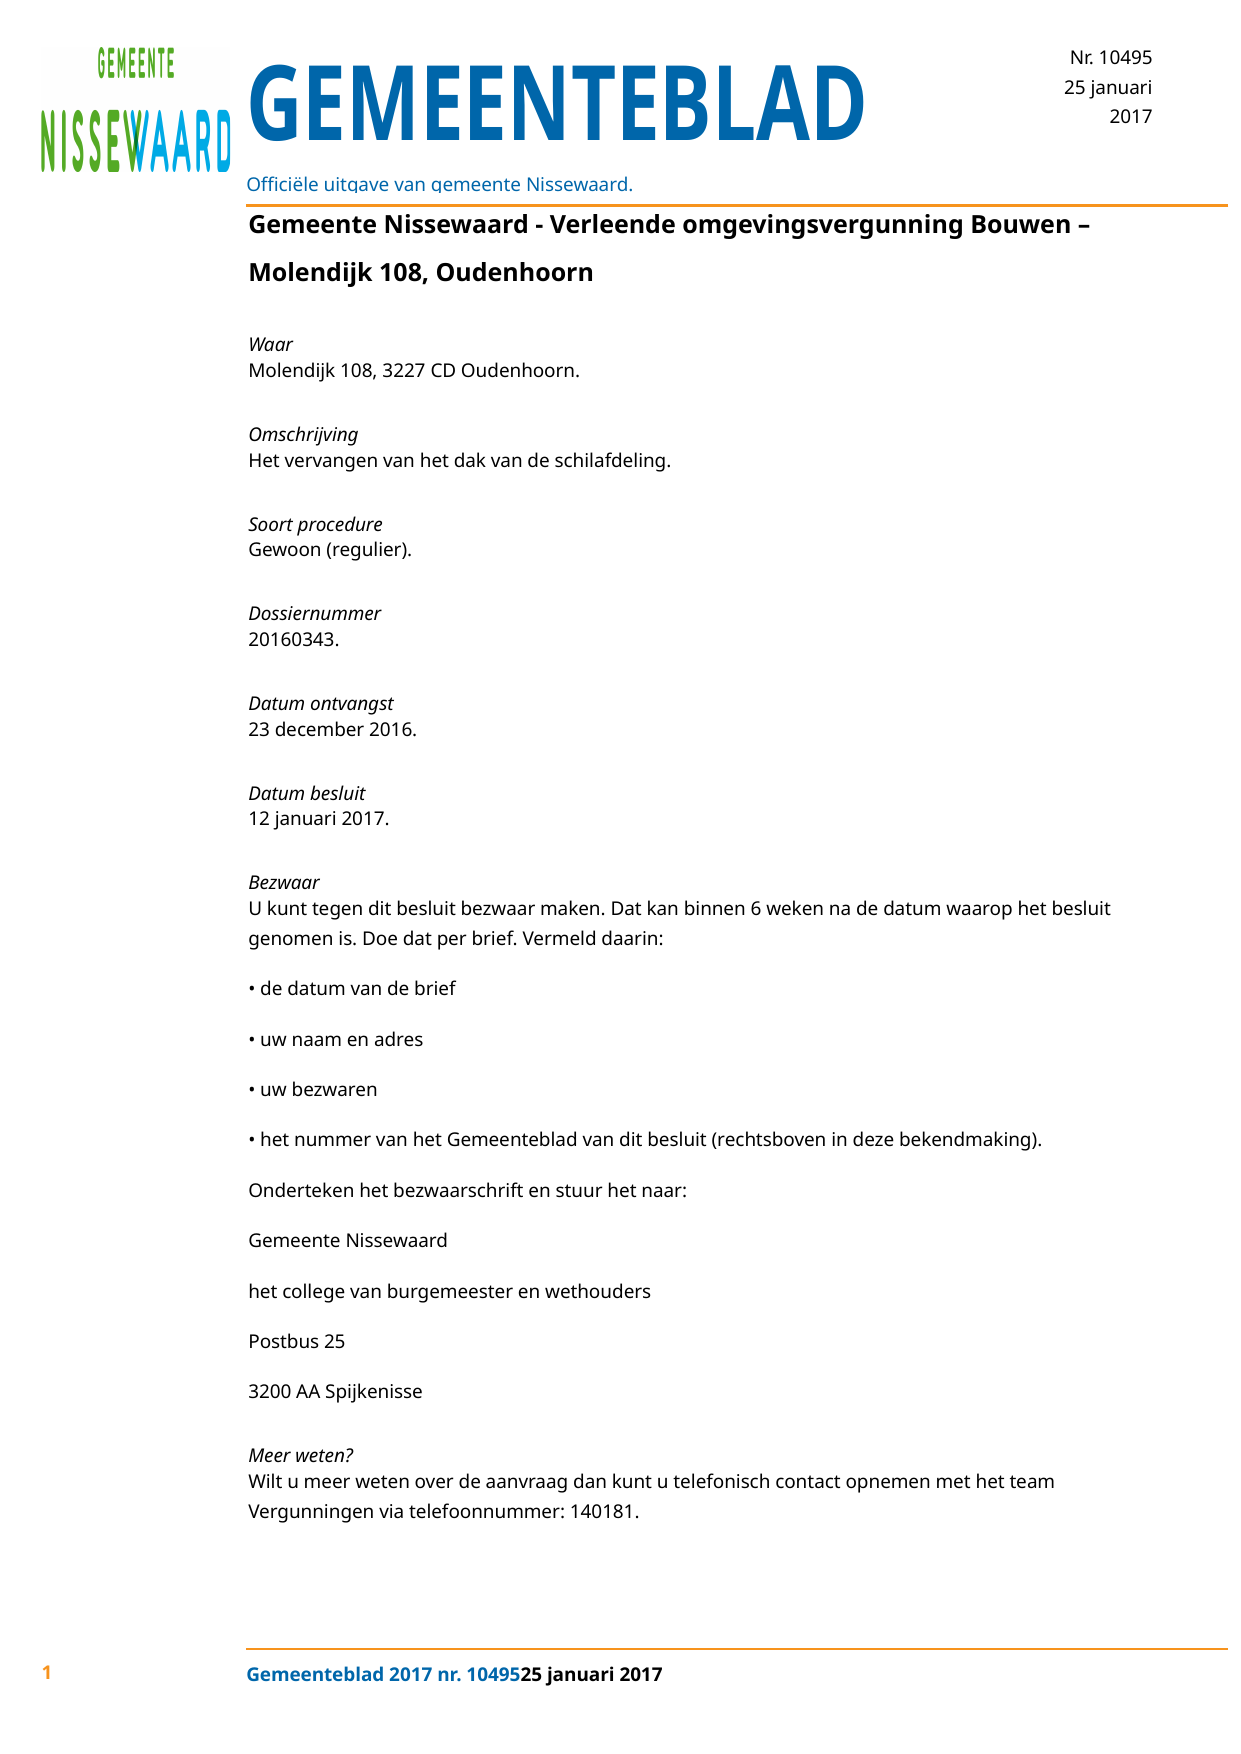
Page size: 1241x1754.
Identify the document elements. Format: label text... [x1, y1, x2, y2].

text Bezwaar [248, 869, 1152, 895]
picture [41, 47, 231, 172]
text Soort procedure [248, 511, 1152, 537]
text Datum besluit [248, 780, 1152, 806]
text 23 december 2016. [248, 716, 1152, 742]
text Gemeente Nissewaard [248, 1227, 1152, 1253]
text 3200 AA Spijkenisse [248, 1379, 1152, 1404]
picture [222, 122, 227, 160]
text Molendijk 108, 3227 CD Oudenhoorn. [248, 357, 1152, 383]
text 12 januari 2017. [248, 806, 1152, 831]
picture [154, 157, 165, 172]
text 20160343. [248, 626, 1152, 652]
picture [201, 122, 206, 138]
text Dossiernummer [248, 601, 1152, 626]
text Wilt u meer weten over de aanvraag dan kunt u telefonisch contact opnemen met het team Vergunningen via telefoonnummer: 140181. [248, 1468, 1152, 1524]
text • uw naam en adres [248, 1026, 1152, 1051]
text Het vervangen van het dak van de schilafdeling. [248, 447, 1152, 473]
text Datum ontvangst [248, 690, 1152, 716]
text Postbus 25 [248, 1328, 1152, 1354]
text U kunt tegen dit besluit bezwaar maken. Dat kan binnen 6 weken na de datum waarop het besluit genomen is. Doe dat per brief. Vermeld daarin: [248, 895, 1152, 951]
text • het nummer van het Gemeenteblad van dit besluit (rechtsboven in deze bekendmaking). [248, 1127, 1152, 1152]
text • de datum van de brief [248, 975, 1152, 1001]
text Gemeente Nissewaard - Verleende omgevingsvergunning Bouwen – Molendijk 108, Oudenhoorn [248, 207, 1152, 288]
text • uw bezwaren [248, 1076, 1152, 1102]
picture [200, 151, 206, 172]
text Onderteken het bezwaarschrift en stuur het naar: [248, 1177, 1152, 1203]
text Gewoon (regulier). [248, 537, 1152, 562]
text Omschrijving [248, 421, 1152, 447]
text Waar [248, 331, 1152, 357]
text Meer weten? [248, 1443, 1152, 1468]
picture [176, 157, 187, 172]
text het college van burgemeester en wethouders [248, 1278, 1152, 1303]
